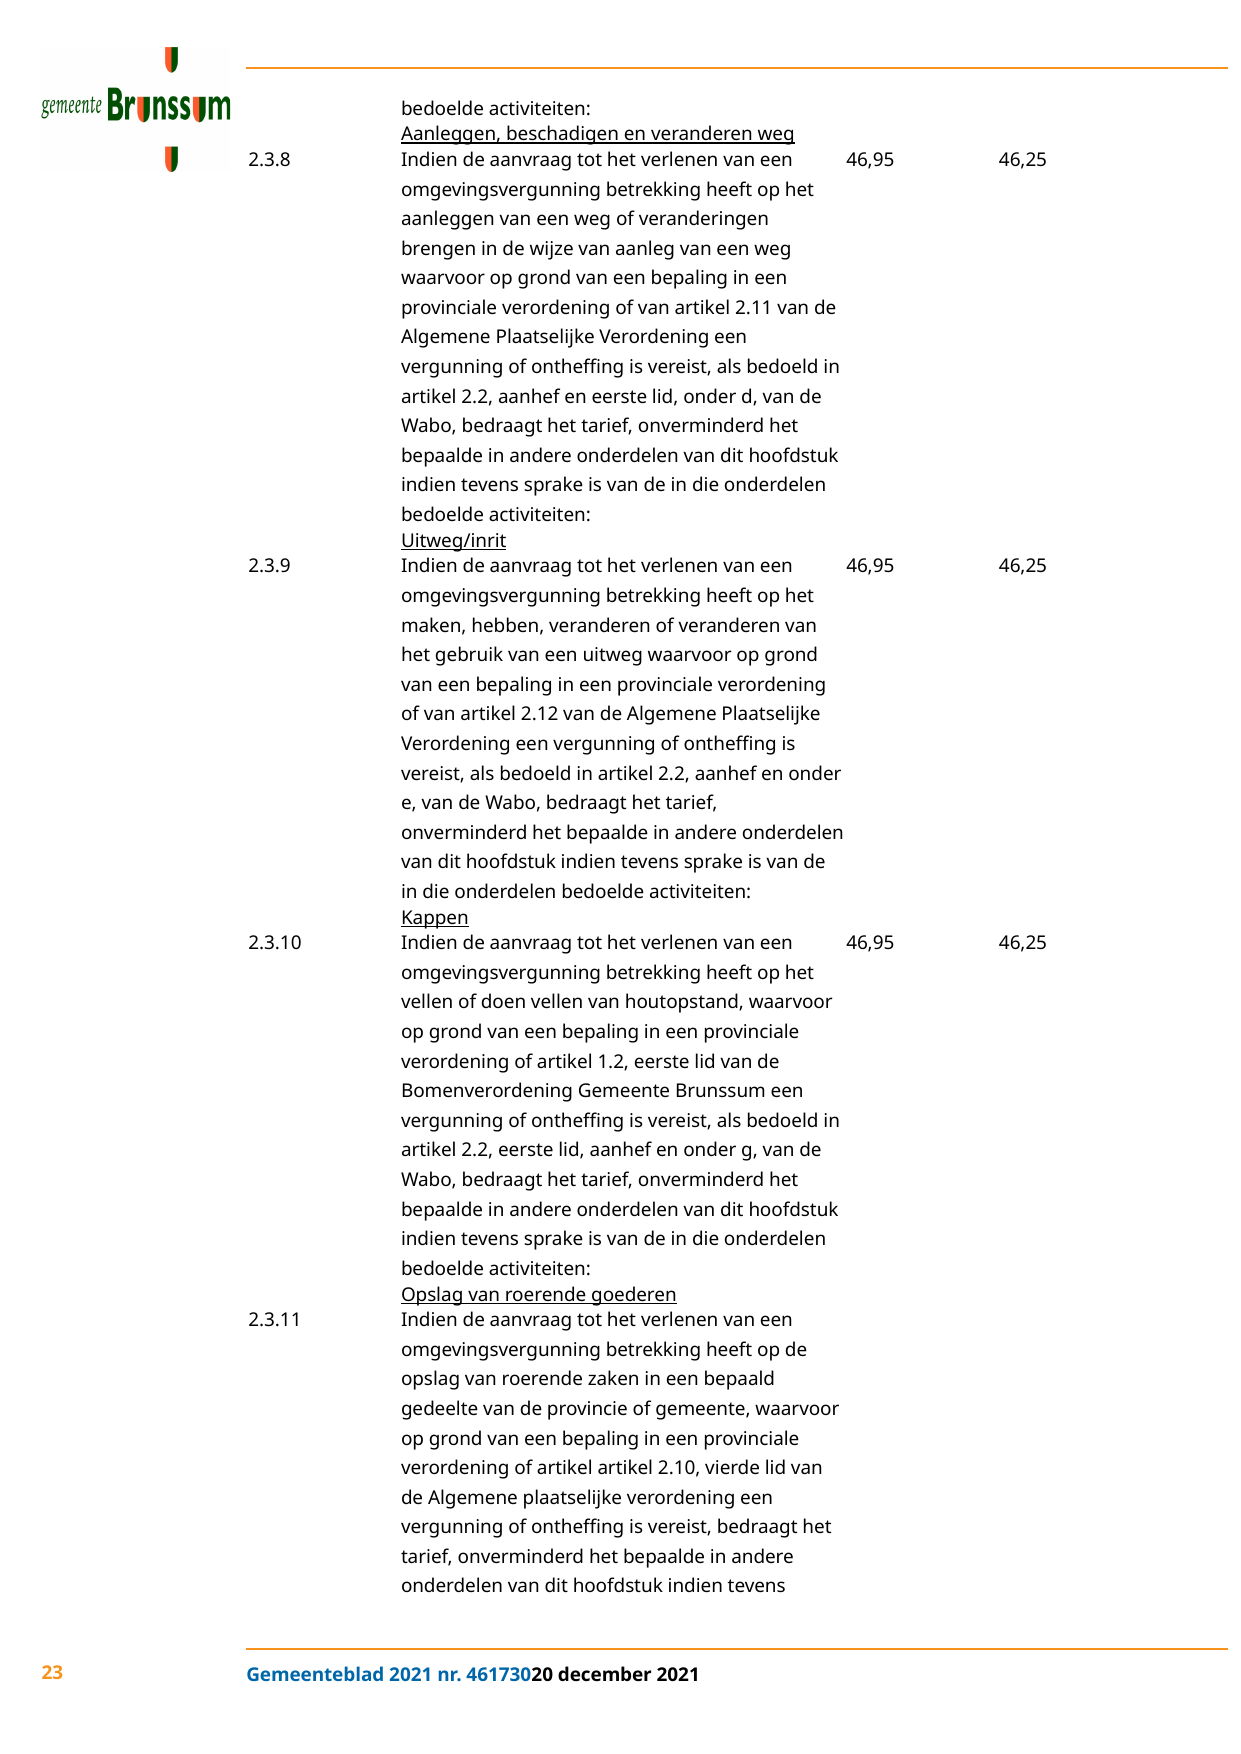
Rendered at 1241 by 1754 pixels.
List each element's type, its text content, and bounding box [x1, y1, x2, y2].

picture [41, 47, 231, 172]
table_cell [999, 1306, 1152, 1598]
table_cell [248, 95, 401, 121]
table_cell Indien de aanvraag tot het verlenen van een omgevingsvergunning betrekking heeft op het vellen of doen vellen van houtopstand, waarvoor op grond van een bepaling in een provinciale verordening of artikel 1.2, eerste lid van de Bomenverordening Gemeente Brunssum een vergunning of ontheffing is vereist, als bedoeld in artikel 2.2, eerste lid, aanhef en onder g, van de Wabo, bedraagt het tarief, onverminderd het bepaalde in andere onderdelen van dit hoofdstuk indien tevens sprake is van de in die onderdelen bedoelde activiteiten: [401, 930, 846, 1281]
table_cell 46,95 [846, 553, 999, 904]
table_cell 2.3.11 [248, 1306, 401, 1598]
table_cell 46,25 [999, 553, 1152, 904]
table_cell [999, 1281, 1152, 1306]
table_cell [999, 95, 1152, 121]
table_cell Aanleggen, beschadigen en veranderen weg [401, 121, 846, 146]
table_cell [846, 527, 999, 553]
table_cell bedoelde activiteiten: [401, 95, 846, 121]
table_cell [846, 1306, 999, 1598]
table_cell [248, 904, 401, 929]
table_cell 46,95 [846, 930, 999, 1281]
table_cell [248, 527, 401, 553]
table_cell 2.3.9 [248, 553, 401, 904]
table_cell Kappen [401, 904, 846, 929]
table_cell [999, 904, 1152, 929]
table_cell Opslag van roerende goederen [401, 1281, 846, 1306]
table_cell 2.3.10 [248, 930, 401, 1281]
table_cell Indien de aanvraag tot het verlenen van een omgevingsvergunning betrekking heeft op de opslag van roerende zaken in een bepaald gedeelte van de provincie of gemeente, waarvoor op grond van een bepaling in een provinciale verordening of artikel artikel 2.10, vierde lid van de Algemene plaatselijke verordening een vergunning of ontheffing is vereist, bedraagt het tarief, onverminderd het bepaalde in andere onderdelen van dit hoofdstuk indien tevens [401, 1306, 846, 1598]
table_cell 2.3.8 [248, 146, 401, 527]
table_cell 46,25 [999, 930, 1152, 1281]
table_cell 46,95 [846, 146, 999, 527]
table_cell [846, 121, 999, 146]
table_cell 46,25 [999, 146, 1152, 527]
table_cell [846, 95, 999, 121]
table_cell [846, 904, 999, 929]
table_cell [248, 121, 401, 146]
table_cell [999, 121, 1152, 146]
table_cell Indien de aanvraag tot het verlenen van een omgevingsvergunning betrekking heeft op het aanleggen van een weg of veranderingen brengen in de wijze van aanleg van een weg waarvoor op grond van een bepaling in een provinciale verordening of van artikel 2.11 van de Algemene Plaatselijke Verordening een vergunning of ontheffing is vereist, als bedoeld in artikel 2.2, aanhef en eerste lid, onder d, van de Wabo, bedraagt het tarief, onverminderd het bepaalde in andere onderdelen van dit hoofdstuk indien tevens sprake is van de in die onderdelen bedoelde activiteiten: [401, 146, 846, 527]
table_cell Indien de aanvraag tot het verlenen van een omgevingsvergunning betrekking heeft op het maken, hebben, veranderen of veranderen van het gebruik van een uitweg waarvoor op grond van een bepaling in een provinciale verordening of van artikel 2.12 van de Algemene Plaatselijke Verordening een vergunning of ontheffing is vereist, als bedoeld in artikel 2.2, aanhef en onder e, van de Wabo, bedraagt het tarief, onverminderd het bepaalde in andere onderdelen van dit hoofdstuk indien tevens sprake is van de in die onderdelen bedoelde activiteiten: [401, 553, 846, 904]
table_cell [999, 527, 1152, 553]
table_cell Uitweg/inrit [401, 527, 846, 553]
table_cell [248, 1281, 401, 1306]
table_cell [846, 1281, 999, 1306]
